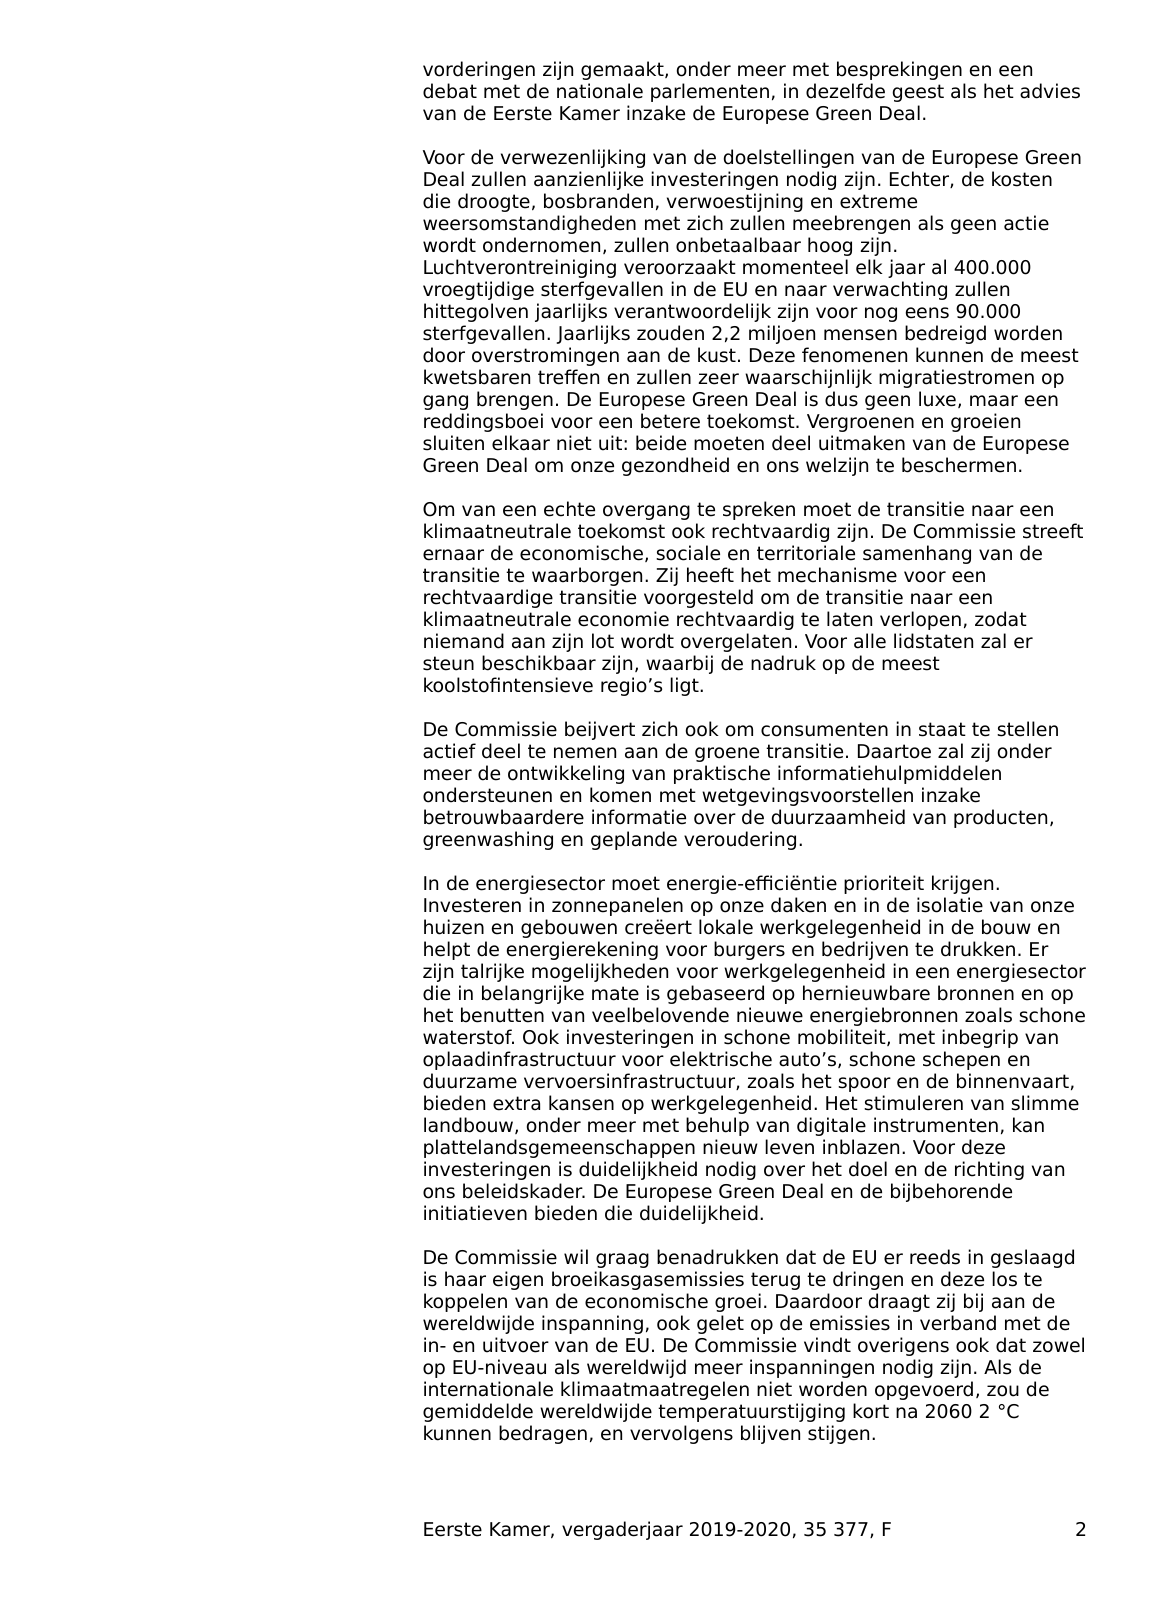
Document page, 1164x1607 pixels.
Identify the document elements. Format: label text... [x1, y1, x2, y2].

text Om van een echte overgang te spreken moet de transitie naar een klimaatneutrale toekomst ook rechtvaardig zijn. De Commissie streeft ernaar de economische, sociale en territoriale samenhang van de transitie te waarborgen. Zij heeft het mechanisme voor een rechtvaardige transitie voorgesteld om de transitie naar een klimaatneutrale economie rechtvaardig te laten verlopen, zodat niemand aan zijn lot wordt overgelaten. Voor alle lidstaten zal er steun beschikbaar zijn, waarbij de nadruk op de meest koolstofintensieve regio’s ligt. [422, 499, 1087, 697]
text In de energiesector moet energie-efficiëntie prioriteit krijgen. Investeren in zonnepanelen op onze daken en in de isolatie van onze huizen en gebouwen creëert lokale werkgelegenheid in de bouw en helpt de energierekening voor burgers en bedrijven te drukken. Er zijn talrijke mogelijkheden voor werkgelegenheid in een energiesector die in belangrijke mate is gebaseerd op hernieuwbare bronnen en op het benutten van veelbelovende nieuwe energiebronnen zoals schone waterstof. Ook investeringen in schone mobiliteit, met inbegrip van oplaadinfrastructuur voor elektrische auto’s, schone schepen en duurzame vervoersinfrastructuur, zoals het spoor en de binnenvaart, bieden extra kansen op werkgelegenheid. Het stimuleren van slimme landbouw, onder meer met behulp van digitale instrumenten, kan plattelandsgemeenschappen nieuw leven inblazen. Voor deze investeringen is duidelijkheid nodig over het doel en de richting van ons beleidskader. De Europese Green Deal en de bijbehorende initiatieven bieden die duidelijkheid. [422, 873, 1087, 1225]
text vorderingen zijn gemaakt, onder meer met besprekingen en een debat met de nationale parlementen, in dezelfde geest als het advies van de Eerste Kamer inzake de Europese Green Deal. [422, 59, 1087, 125]
text Voor de verwezenlijking van de doelstellingen van de Europese Green Deal zullen aanzienlijke investeringen nodig zijn. Echter, de kosten die droogte, bosbranden, verwoestijning en extreme weersomstandigheden met zich zullen meebrengen als geen actie wordt ondernomen, zullen onbetaalbaar hoog zijn. Luchtverontreiniging veroorzaakt momenteel elk jaar al 400.000 vroegtijdige sterfgevallen in de EU en naar verwachting zullen hittegolven jaarlijks verantwoordelijk zijn voor nog eens 90.000 sterfgevallen. Jaarlijks zouden 2,2 miljoen mensen bedreigd worden door overstromingen aan de kust. Deze fenomenen kunnen de meest kwetsbaren treffen en zullen zeer waarschijnlijk migratiestromen op gang brengen. De Europese Green Deal is dus geen luxe, maar een reddingsboei voor een betere toekomst. Vergroenen en groeien sluiten elkaar niet uit: beide moeten deel uitmaken van de Europese Green Deal om onze gezondheid en ons welzijn te beschermen. [422, 147, 1087, 477]
text De Commissie beijvert zich ook om consumenten in staat te stellen actief deel te nemen aan de groene transitie. Daartoe zal zij onder meer de ontwikkeling van praktische informatiehulpmiddelen ondersteunen en komen met wetgevingsvoorstellen inzake betrouwbaardere informatie over de duurzaamheid van producten, greenwashing en geplande veroudering. [422, 719, 1087, 851]
text De Commissie wil graag benadrukken dat de EU er reeds in geslaagd is haar eigen broeikasgasemissies terug te dringen en deze los te koppelen van de economische groei. Daardoor draagt zij bij aan de wereldwijde inspanning, ook gelet op de emissies in verband met de in- en uitvoer van de EU. De Commissie vindt overigens ook dat zowel op EU-niveau als wereldwijd meer inspanningen nodig zijn. Als de internationale klimaatmaatregelen niet worden opgevoerd, zou de gemiddelde wereldwijde temperatuurstijging kort na 2060 2 °C kunnen bedragen, en vervolgens blijven stijgen. [422, 1247, 1087, 1445]
